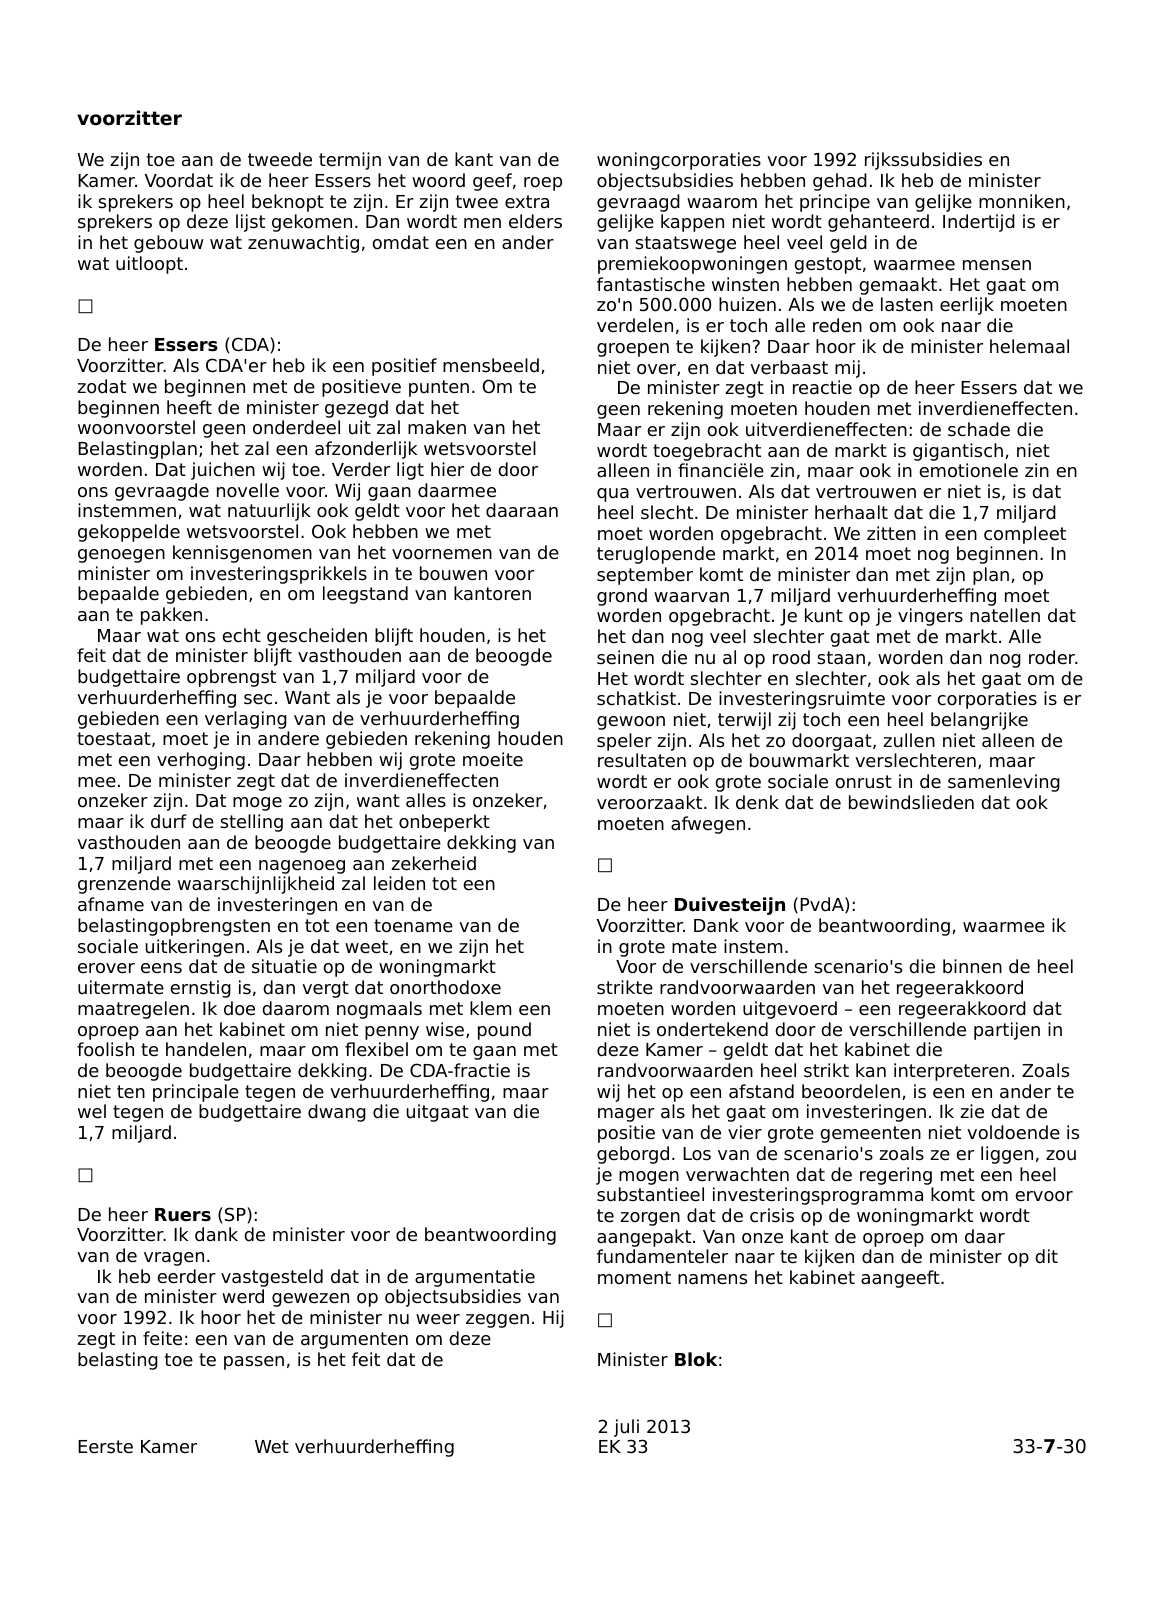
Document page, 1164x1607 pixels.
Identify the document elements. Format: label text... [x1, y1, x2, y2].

text Voorzitter. Als CDA'er heb ik een positief mensbeeld, zodat we beginnen met de positieve punten. Om te beginnen heeft de minister gezegd dat het woonvoorstel geen onderdeel uit zal maken van het Belastingplan; het zal een afzonderlijk wetsvoorstel worden. Dat juichen wij toe. Verder ligt hier de door ons gevraagde novelle voor. Wij gaan daarmee instemmen, wat natuurlijk ook geldt voor het daaraan gekoppelde wetsvoorstel. Ook hebben we met genoegen kennisgenomen van het voornemen van de minister om investeringsprikkels in te bouwen voor bepaalde gebieden, en om leegstand van kantoren aan te pakken. [77, 356, 567, 626]
text □ [596, 1309, 1087, 1329]
text We zijn toe aan de tweede termijn van de kant van de Kamer. Voordat ik de heer Essers het woord geef, roep ik sprekers op heel beknopt te zijn. Er zijn twee extra sprekers op deze lijst gekomen. Dan wordt men elders in het gebouw wat zenuwachtig, omdat een en ander wat uitloopt. [77, 150, 567, 274]
text woningcorporaties voor 1992 rijkssubsidies en objectsubsidies hebben gehad. Ik heb de minister gevraagd waarom het principe van gelijke monniken, gelijke kappen niet wordt gehanteerd. Indertijd is er van staatswege heel veel geld in de premiekoopwoningen gestopt, waarmee mensen fantastische winsten hebben gemaakt. Het gaat om zo'n 500.000 huizen. Als we de lasten eerlijk moeten verdelen, is er toch alle reden om ook naar die groepen te kijken? Daar hoor ik de minister helemaal niet over, en dat verbaast mij. [596, 150, 1087, 378]
text □ [596, 854, 1087, 875]
text De minister zegt in reactie op de heer Essers dat we geen rekening moeten houden met inverdieneffecten. Maar er zijn ook uitverdieneffecten: de schade die wordt toegebracht aan de markt is gigantisch, niet alleen in financiële zin, maar ook in emotionele zin en qua vertrouwen. Als dat vertrouwen er niet is, is dat heel slecht. De minister herhaalt dat die 1,7 miljard moet worden opgebracht. We zitten in een compleet teruglopende markt, en 2014 moet nog beginnen. In september komt de minister dan met zijn plan, op grond waarvan 1,7 miljard verhuurderheffing moet worden opgebracht. Je kunt op je vingers natellen dat het dan nog veel slechter gaat met de markt. Alle seinen die nu al op rood staan, worden dan nog roder. Het wordt slechter en slechter, ook als het gaat om de schatkist. De investeringsruimte voor corporaties is er gewoon niet, terwijl zij toch een heel belangrijke speler zijn. Als het zo doorgaat, zullen niet alleen de resultaten op de bouwmarkt verslechteren, maar wordt er ook grote sociale onrust in de samenleving veroorzaakt. Ik denk dat de bewindslieden dat ook moeten afwegen. [596, 378, 1087, 834]
text Ik heb eerder vastgesteld dat in de argumentatie van de minister werd gewezen op objectsubsidies van voor 1992. Ik hoor het de minister nu weer zeggen. Hij zegt in feite: een van de argumenten om deze belasting toe te passen, is het feit dat de [77, 1267, 567, 1370]
text De heer Ruers (SP): [77, 1204, 567, 1225]
text De heer Duivesteijn (PvdA): [596, 895, 1087, 916]
text Voorzitter. Ik dank de minister voor de beantwoording van de vragen. [77, 1225, 567, 1267]
text Voor de verschillende scenario's die binnen de heel strikte randvoorwaarden van het regeerakkoord moeten worden uitgevoerd – een regeerakkoord dat niet is ondertekend door de verschillende partijen in deze Kamer – geldt dat het kabinet die randvoorwaarden heel strikt kan interpreteren. Zoals wij het op een afstand beoordelen, is een en ander te mager als het gaat om investeringen. Ik zie dat de positie van de vier grote gemeenten niet voldoende is geborgd. Los van de scenario's zoals ze er liggen, zou je mogen verwachten dat de regering met een heel substantieel investeringsprogramma komt om ervoor te zorgen dat de crisis op de woningmarkt wordt aangepakt. Van onze kant de oproep om daar fundamenteler naar te kijken dan de minister op dit moment namens het kabinet aangeeft. [596, 957, 1087, 1289]
text Minister Blok: [596, 1349, 1087, 1370]
text Maar wat ons echt gescheiden blijft houden, is het feit dat de minister blijft vasthouden aan de beoogde budgettaire opbrengst van 1,7 miljard voor de verhuurderheffing sec. Want als je voor bepaalde gebieden een verlaging van de verhuurderheffing toestaat, moet je in andere gebieden rekening houden met een verhoging. Daar hebben wij grote moeite mee. De minister zegt dat de inverdieneffecten onzeker zijn. Dat moge zo zijn, want alles is onzeker, maar ik durf de stelling aan dat het onbeperkt vasthouden aan de beoogde budgettaire dekking van 1,7 miljard met een nagenoeg aan zekerheid grenzende waarschijnlijkheid zal leiden tot een afname van de investeringen en van de belastingopbrengsten en tot een toename van de sociale uitkeringen. Als je dat weet, en we zijn het erover eens dat de situatie op de woningmarkt uitermate ernstig is, dan vergt dat onorthodoxe maatregelen. Ik doe daarom nogmaals met klem een oproep aan het kabinet om niet penny wise, pound foolish te handelen, maar om flexibel om te gaan met de beoogde budgettaire dekking. De CDA-fractie is niet ten principale tegen de verhuurderheffing, maar wel tegen de budgettaire dwang die uitgaat van die 1,7 miljard. [77, 626, 567, 1144]
text Voorzitter. Dank voor de beantwoording, waarmee ik in grote mate instem. [596, 916, 1087, 957]
text □ [77, 294, 567, 315]
text De heer Essers (CDA): [77, 335, 567, 356]
text □ [77, 1164, 567, 1184]
